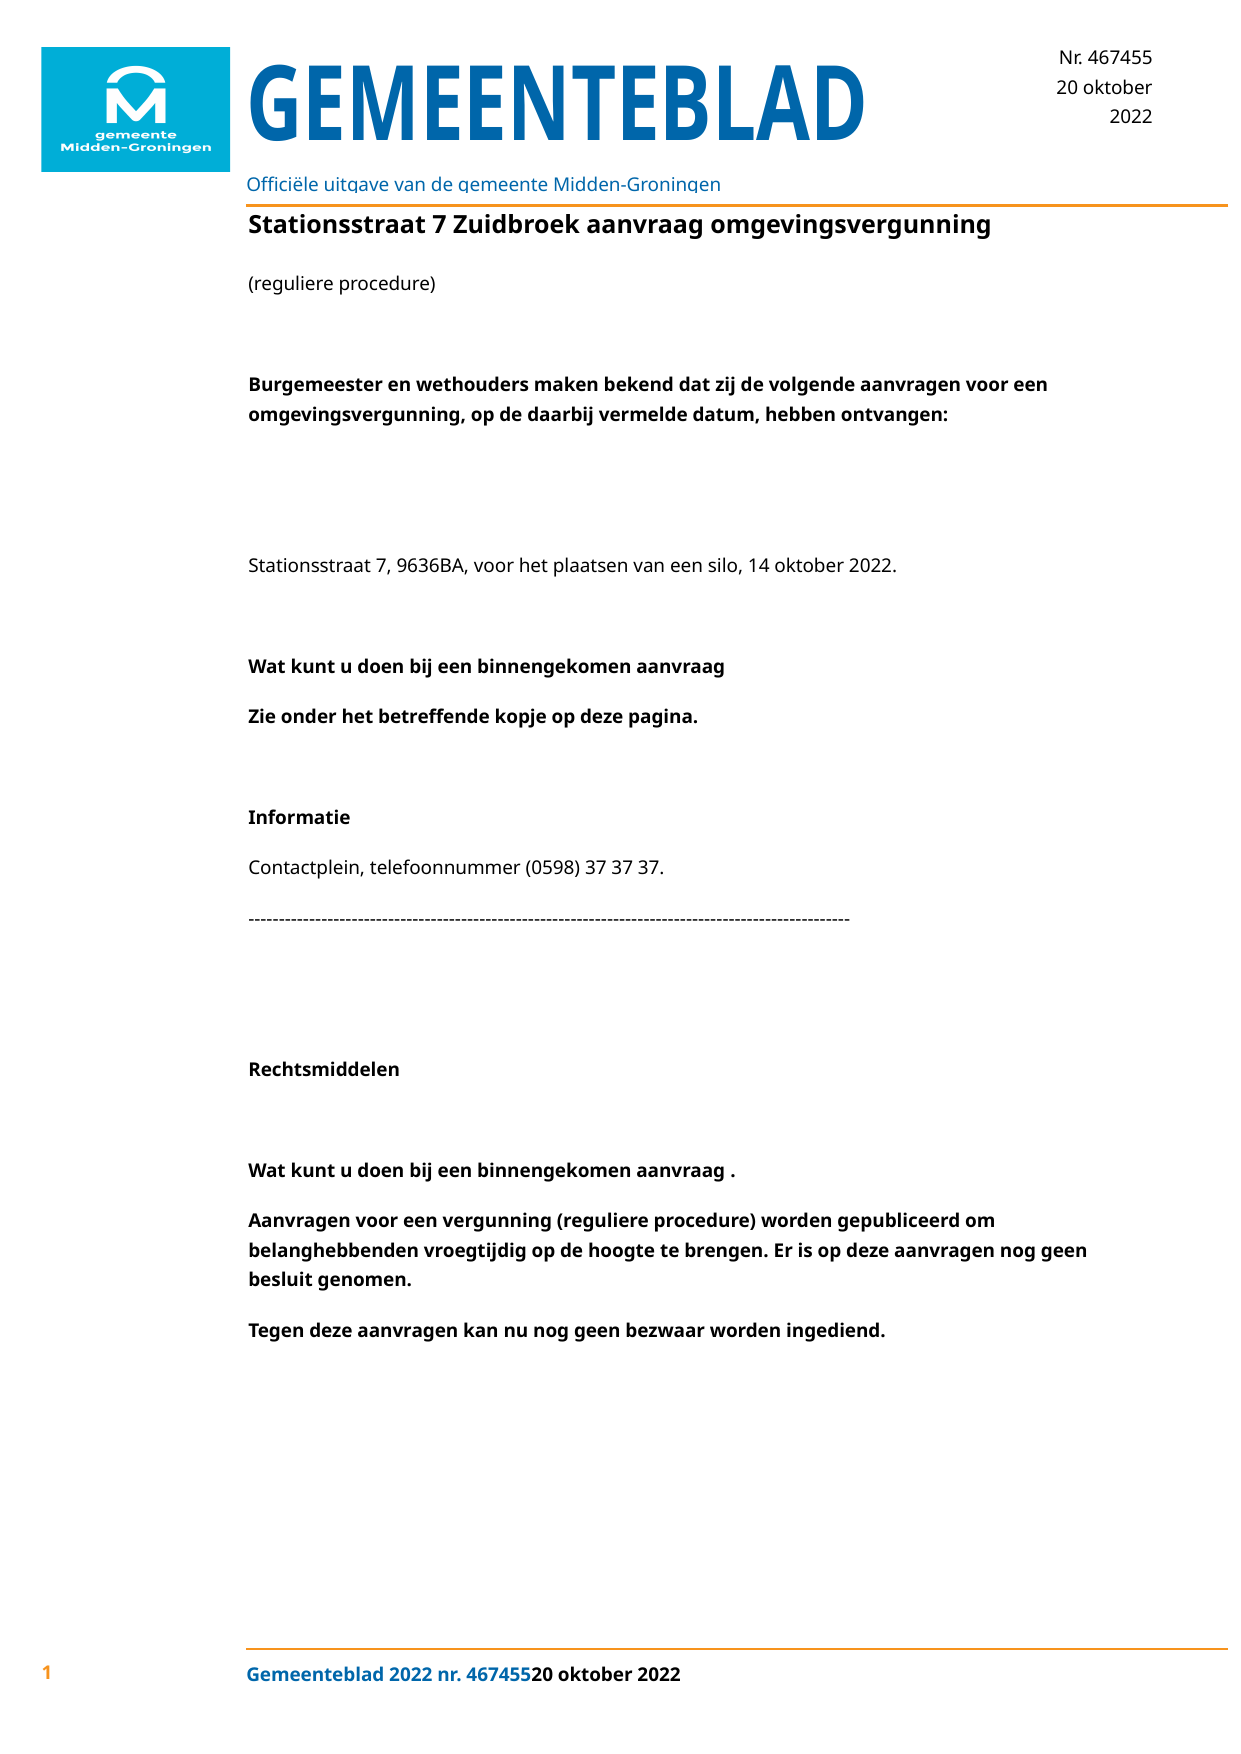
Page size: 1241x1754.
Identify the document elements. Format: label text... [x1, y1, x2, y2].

text Burgemeester en wethouders maken bekend dat zij de volgende aanvragen voor een omgevingsvergunning, op de daarbij vermelde datum, hebben ontvangen: [248, 371, 1152, 426]
picture [184, 146, 190, 153]
text Zie onder het betreffende kopje op deze pagina. [248, 703, 1152, 729]
text Aanvragen voor een vergunning (reguliere procedure) worden gepubliceerd om belanghebbenden vroegtijdig op de hoogte te brengen. Er is op deze aanvragen nog geen besluit genomen. [248, 1207, 1152, 1292]
text Contactplein, telefoonnummer (0598) 37 37 37. [248, 854, 1152, 880]
text Wat kunt u doen bij een binnengekomen aanvraag [248, 653, 1152, 678]
text Wat kunt u doen bij een binnengekomen aanvraag . [248, 1157, 1152, 1183]
text --------------------------------------------------------------------------------------------------- [248, 905, 1152, 931]
picture [108, 66, 164, 82]
text Stationsstraat 7 Zuidbroek aanvraag omgevingsvergunning [248, 207, 1152, 241]
text Stationsstraat 7, 9636BA, voor het plaatsen van een silo, 14 oktober 2022. [248, 552, 1152, 578]
text Rechtsmiddelen [248, 1056, 1152, 1082]
text Tegen deze aanvragen kan nu nog geen bezwaar worden ingediend. [248, 1317, 1152, 1343]
text Informatie [248, 804, 1152, 830]
picture [107, 89, 165, 122]
text (reguliere procedure) [248, 270, 1152, 296]
